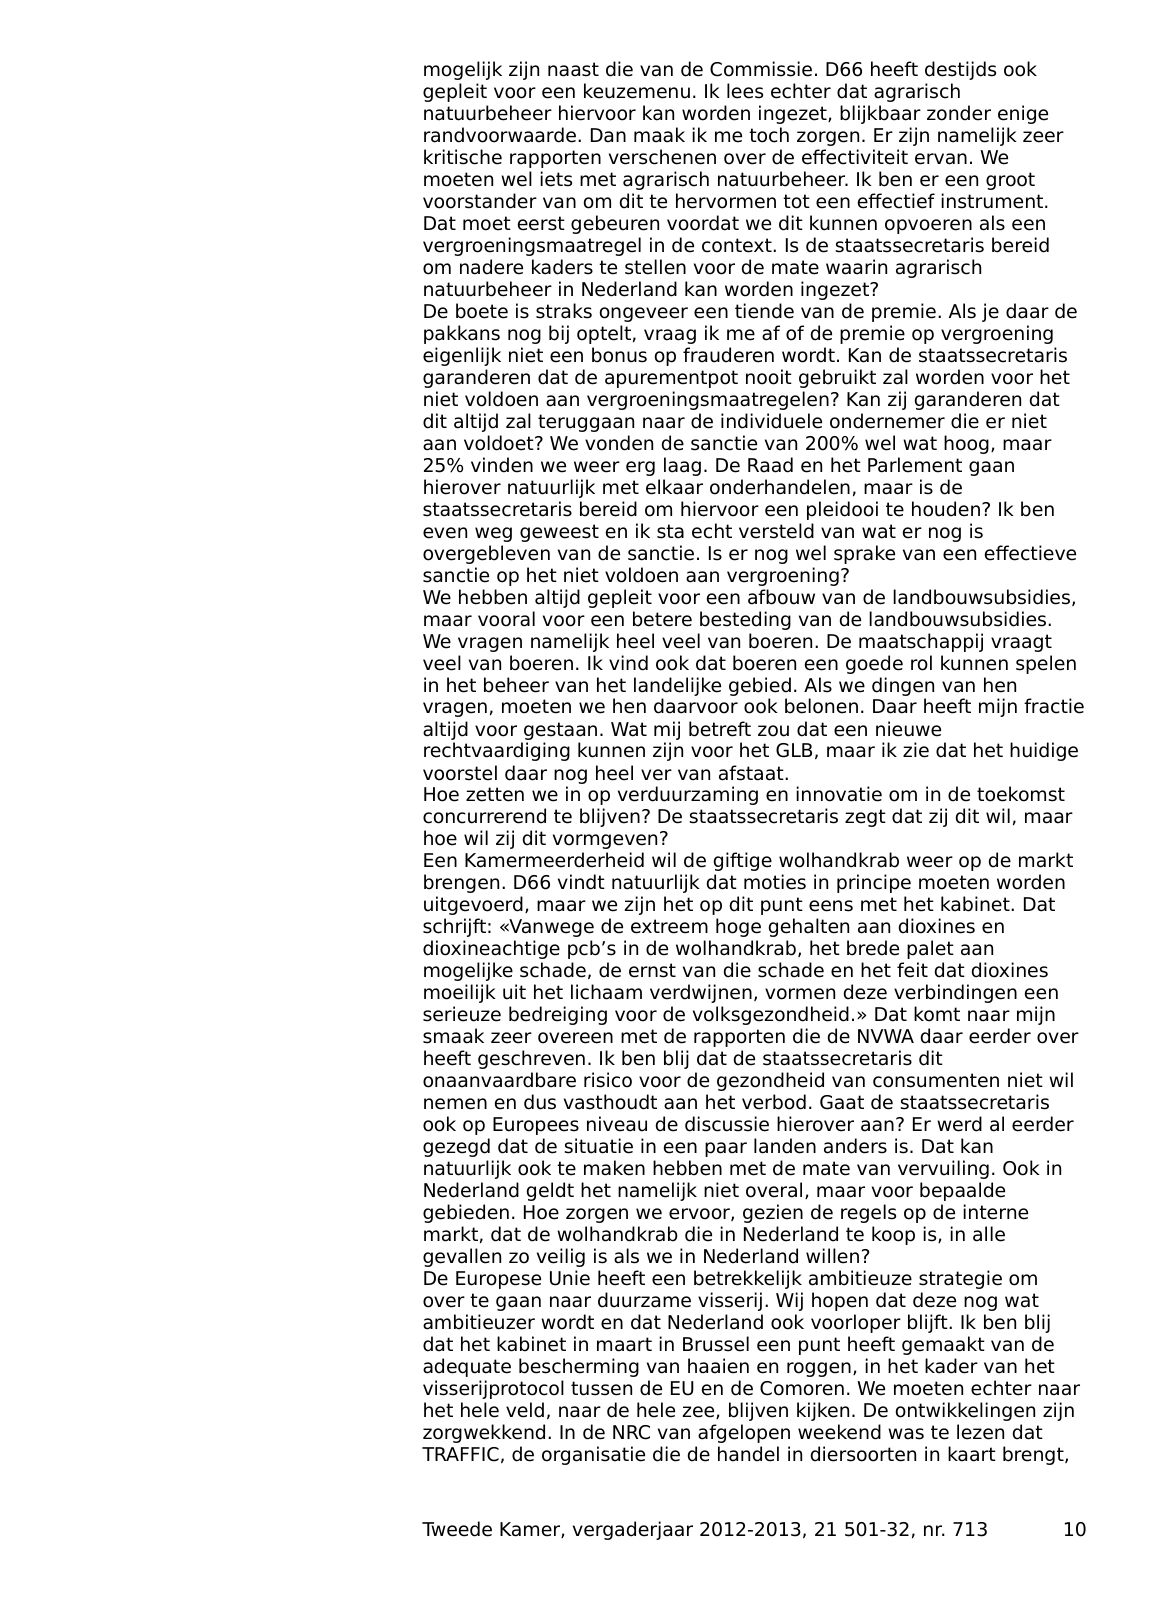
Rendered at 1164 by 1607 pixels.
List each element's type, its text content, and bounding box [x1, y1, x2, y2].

text De boete is straks ongeveer een tiende van de premie. Als je daar de pakkans nog bij optelt, vraag ik me af of de premie op vergroening eigenlijk niet een bonus op frauderen wordt. Kan de staatssecretaris garanderen dat de apurementpot nooit gebruikt zal worden voor het niet voldoen aan vergroeningsmaatregelen? Kan zij garanderen dat dit altijd zal teruggaan naar de individuele ondernemer die er niet aan voldoet? We vonden de sanctie van 200% wel wat hoog, maar 25% vinden we weer erg laag. De Raad en het Parlement gaan hierover natuurlijk met elkaar onderhandelen, maar is de staatssecretaris bereid om hiervoor een pleidooi te houden? Ik ben even weg geweest en ik sta echt versteld van wat er nog is overgebleven van de sanctie. Is er nog wel sprake van een effectieve sanctie op het niet voldoen aan vergroening? [422, 301, 1087, 587]
text Hoe zetten we in op verduurzaming en innovatie om in de toekomst concurrerend te blijven? De staatssecretaris zegt dat zij dit wil, maar hoe wil zij dit vormgeven? [422, 784, 1087, 850]
text We hebben altijd gepleit voor een afbouw van de landbouwsubsidies, maar vooral voor een betere besteding van de landbouwsubsidies. We vragen namelijk heel veel van boeren. De maatschappij vraagt veel van boeren. Ik vind ook dat boeren een goede rol kunnen spelen in het beheer van het landelijke gebied. Als we dingen van hen vragen, moeten we hen daarvoor ook belonen. Daar heeft mijn fractie altijd voor gestaan. Wat mij betreft zou dat een nieuwe rechtvaardiging kunnen zijn voor het GLB, maar ik zie dat het huidige voorstel daar nog heel ver van afstaat. [422, 587, 1087, 784]
text Een Kamermeerderheid wil de giftige wolhandkrab weer op de markt brengen. D66 vindt natuurlijk dat moties in principe moeten worden uitgevoerd, maar we zijn het op dit punt eens met het kabinet. Dat schrijft: «Vanwege de extreem hoge gehalten aan dioxines en dioxineachtige pcb’s in de wolhandkrab, het brede palet aan mogelijke schade, de ernst van die schade en het feit dat dioxines moeilijk uit het lichaam verdwijnen, vormen deze verbindingen een serieuze bedreiging voor de volksgezondheid.» Dat komt naar mijn smaak zeer overeen met de rapporten die de NVWA daar eerder over heeft geschreven. Ik ben blij dat de staatssecretaris dit onaanvaardbare risico voor de gezondheid van consumenten niet wil nemen en dus vasthoudt aan het verbod. Gaat de staatssecretaris ook op Europees niveau de discussie hierover aan? Er werd al eerder gezegd dat de situatie in een paar landen anders is. Dat kan natuurlijk ook te maken hebben met de mate van vervuiling. Ook in Nederland geldt het namelijk niet overal, maar voor bepaalde gebieden. Hoe zorgen we ervoor, gezien de regels op de interne markt, dat de wolhandkrab die in Nederland te koop is, in alle gevallen zo veilig is als we in Nederland willen? [422, 850, 1087, 1268]
text De Europese Unie heeft een betrekkelijk ambitieuze strategie om over te gaan naar duurzame visserij. Wij hopen dat deze nog wat ambitieuzer wordt en dat Nederland ook voorloper blijft. Ik ben blij dat het kabinet in maart in Brussel een punt heeft gemaakt van de adequate bescherming van haaien en roggen, in het kader van het visserijprotocol tussen de EU en de Comoren. We moeten echter naar het hele veld, naar de hele zee, blijven kijken. De ontwikkelingen zijn zorgwekkend. In de NRC van afgelopen weekend was te lezen dat TRAFFIC, de organisatie die de handel in diersoorten in kaart brengt, [422, 1268, 1087, 1466]
text mogelijk zijn naast die van de Commissie. D66 heeft destijds ook gepleit voor een keuzemenu. Ik lees echter dat agrarisch natuurbeheer hiervoor kan worden ingezet, blijkbaar zonder enige randvoorwaarde. Dan maak ik me toch zorgen. Er zijn namelijk zeer kritische rapporten verschenen over de effectiviteit ervan. We moeten wel iets met agrarisch natuurbeheer. Ik ben er een groot voorstander van om dit te hervormen tot een effectief instrument. Dat moet eerst gebeuren voordat we dit kunnen opvoeren als een vergroeningsmaatregel in de context. Is de staatssecretaris bereid om nadere kaders te stellen voor de mate waarin agrarisch natuurbeheer in Nederland kan worden ingezet? [422, 59, 1087, 301]
